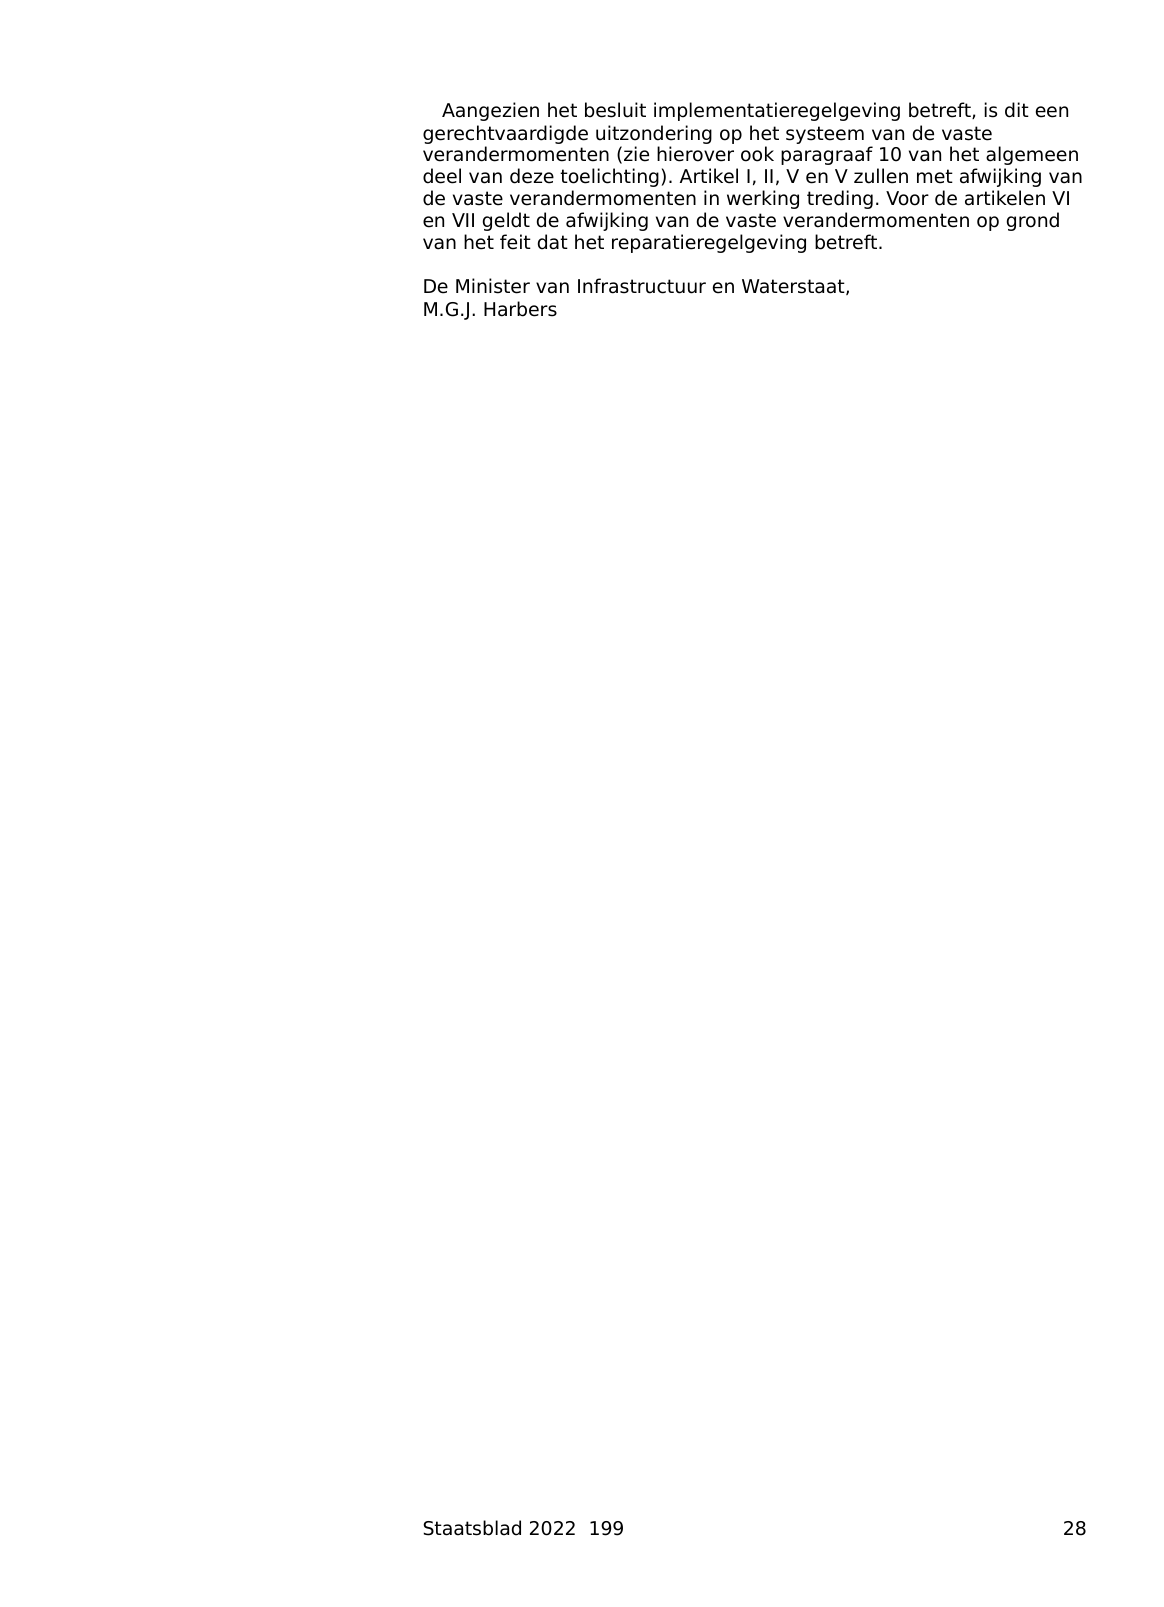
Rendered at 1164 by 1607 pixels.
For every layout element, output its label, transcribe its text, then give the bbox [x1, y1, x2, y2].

text De Minister van Infrastructuur en Waterstaat, M.G.J. Harbers [422, 276, 1087, 320]
text Aangezien het besluit implementatieregelgeving betreft, is dit een gerechtvaardigde uitzondering op het systeem van de vaste verandermomenten (zie hierover ook paragraaf 10 van het algemeen deel van deze toelichting). Artikel I, II, V en V zullen met afwijking van de vaste verandermomenten in werking treding. Voor de artikelen VI en VII geldt de afwijking van de vaste verandermomenten op grond van het feit dat het reparatieregelgeving betreft. [422, 100, 1087, 254]
